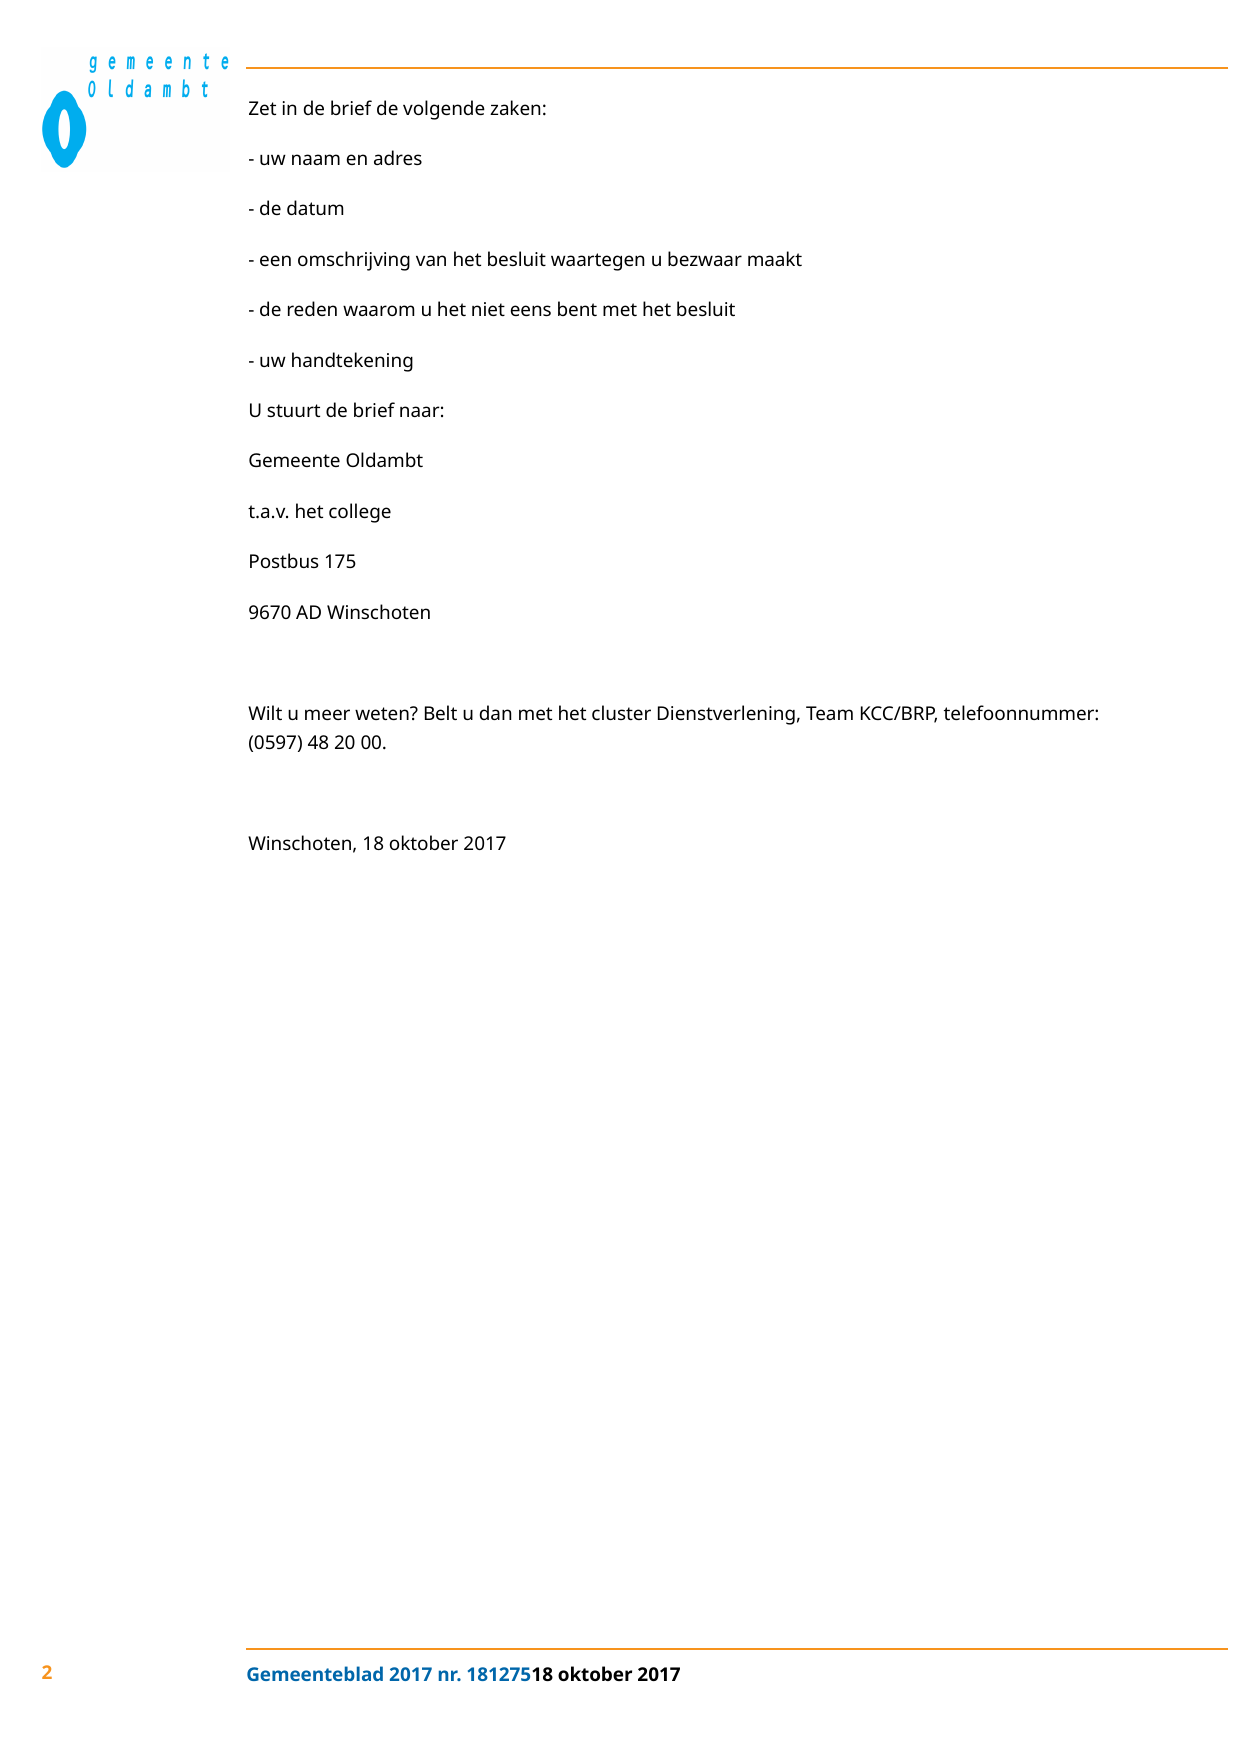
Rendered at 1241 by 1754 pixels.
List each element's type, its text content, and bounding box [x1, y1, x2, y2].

text - uw naam en adres [248, 145, 1152, 171]
text 9670 AD Winschoten [248, 599, 1152, 625]
text Zet in de brief de volgende zaken: [248, 95, 1152, 121]
text Wilt u meer weten? Belt u dan met het cluster Dienstverlening, Team KCC/BRP, telefoonnummer: (0597) 48 20 00. [248, 700, 1152, 755]
text Postbus 175 [248, 548, 1152, 574]
text t.a.v. het college [248, 498, 1152, 524]
text - de reden waarom u het niet eens bent met het besluit [248, 296, 1152, 322]
text U stuurt de brief naar: [248, 397, 1152, 423]
text Gemeente Oldambt [248, 448, 1152, 473]
text - de datum [248, 196, 1152, 221]
picture [41, 47, 231, 172]
text Winschoten, 18 oktober 2017 [248, 830, 1152, 856]
text - uw handtekening [248, 347, 1152, 373]
text - een omschrijving van het besluit waartegen u bezwaar maakt [248, 246, 1152, 272]
